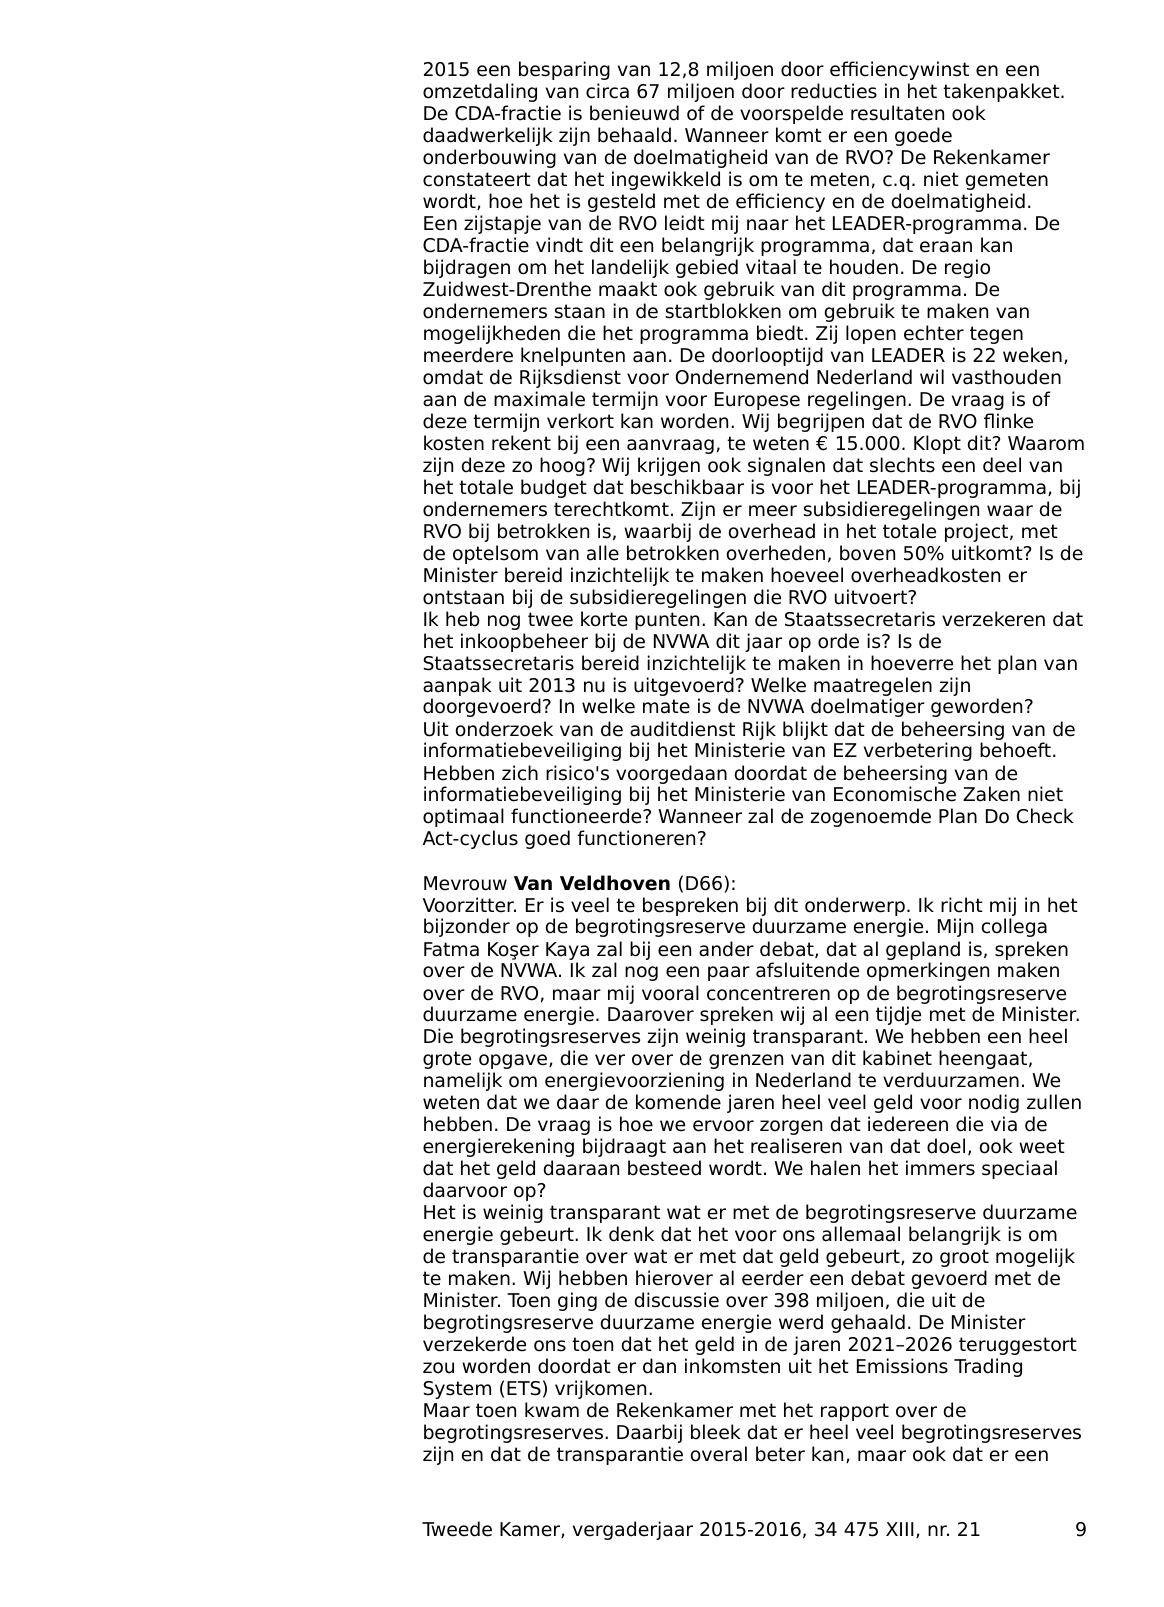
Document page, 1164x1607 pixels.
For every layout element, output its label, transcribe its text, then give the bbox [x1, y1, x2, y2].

text Maar toen kwam de Rekenkamer met het rapport over de begrotingsreserves. Daarbij bleek dat er heel veel begrotingsreserves zijn en dat de transparantie overal beter kan, maar ook dat er een [422, 1400, 1087, 1466]
text Ik heb nog twee korte punten. Kan de Staatssecretaris verzekeren dat het inkoopbeheer bij de NVWA dit jaar op orde is? Is de Staatssecretaris bereid inzichtelijk te maken in hoeverre het plan van aanpak uit 2013 nu is uitgevoerd? Welke maatregelen zijn doorgevoerd? In welke mate is de NVWA doelmatiger geworden? [422, 608, 1087, 718]
text Mevrouw Van Veldhoven (D66): [422, 872, 1087, 894]
text Uit onderzoek van de auditdienst Rijk blijkt dat de beheersing van de informatiebeveiliging bij het Ministerie van EZ verbetering behoeft. Hebben zich risico's voorgedaan doordat de beheersing van de informatiebeveiliging bij het Ministerie van Economische Zaken niet optimaal functioneerde? Wanneer zal de zogenoemde Plan Do Check Act-cyclus goed functioneren? [422, 718, 1087, 850]
text Een zijstapje van de RVO leidt mij naar het LEADER-programma. De CDA-fractie vindt dit een belangrijk programma, dat eraan kan bijdragen om het landelijk gebied vitaal te houden. De regio Zuidwest-Drenthe maakt ook gebruik van dit programma. De ondernemers staan in de startblokken om gebruik te maken van mogelijkheden die het programma biedt. Zij lopen echter tegen meerdere knelpunten aan. De doorlooptijd van LEADER is 22 weken, omdat de Rijksdienst voor Ondernemend Nederland wil vasthouden aan de maximale termijn voor Europese regelingen. De vraag is of deze termijn verkort kan worden. Wij begrijpen dat de RVO flinke kosten rekent bij een aanvraag, te weten € 15.000. Klopt dit? Waarom zijn deze zo hoog? Wij krijgen ook signalen dat slechts een deel van het totale budget dat beschikbaar is voor het LEADER-programma, bij ondernemers terechtkomt. Zijn er meer subsidieregelingen waar de RVO bij betrokken is, waarbij de overhead in het totale project, met de optelsom van alle betrokken overheden, boven 50% uitkomt? Is de Minister bereid inzichtelijk te maken hoeveel overheadkosten er ontstaan bij de subsidieregelingen die RVO uitvoert? [422, 213, 1087, 608]
text 2015 een besparing van 12,8 miljoen door efficiencywinst en een omzetdaling van circa 67 miljoen door reducties in het takenpakket. De CDA-fractie is benieuwd of de voorspelde resultaten ook daadwerkelijk zijn behaald. Wanneer komt er een goede onderbouwing van de doelmatigheid van de RVO? De Rekenkamer constateert dat het ingewikkeld is om te meten, c.q. niet gemeten wordt, hoe het is gesteld met de efficiency en de doelmatigheid. [422, 59, 1087, 213]
text Het is weinig transparant wat er met de begrotingsreserve duurzame energie gebeurt. Ik denk dat het voor ons allemaal belangrijk is om de transparantie over wat er met dat geld gebeurt, zo groot mogelijk te maken. Wij hebben hierover al eerder een debat gevoerd met de Minister. Toen ging de discussie over 398 miljoen, die uit de begrotingsreserve duurzame energie werd gehaald. De Minister verzekerde ons toen dat het geld in de jaren 2021–2026 teruggestort zou worden doordat er dan inkomsten uit het Emissions Trading System (ETS) vrijkomen. [422, 1202, 1087, 1400]
text Voorzitter. Er is veel te bespreken bij dit onderwerp. Ik richt mij in het bijzonder op de begrotingsreserve duurzame energie. Mijn collega Fatma Koşer Kaya zal bij een ander debat, dat al gepland is, spreken over de NVWA. Ik zal nog een paar afsluitende opmerkingen maken over de RVO, maar mij vooral concentreren op de begrotingsreserve duurzame energie. Daarover spreken wij al een tijdje met de Minister. Die begrotingsreserves zijn weinig transparant. We hebben een heel grote opgave, die ver over de grenzen van dit kabinet heengaat, namelijk om energievoorziening in Nederland te verduurzamen. We weten dat we daar de komende jaren heel veel geld voor nodig zullen hebben. De vraag is hoe we ervoor zorgen dat iedereen die via de energierekening bijdraagt aan het realiseren van dat doel, ook weet dat het geld daaraan besteed wordt. We halen het immers speciaal daarvoor op? [422, 894, 1087, 1202]
